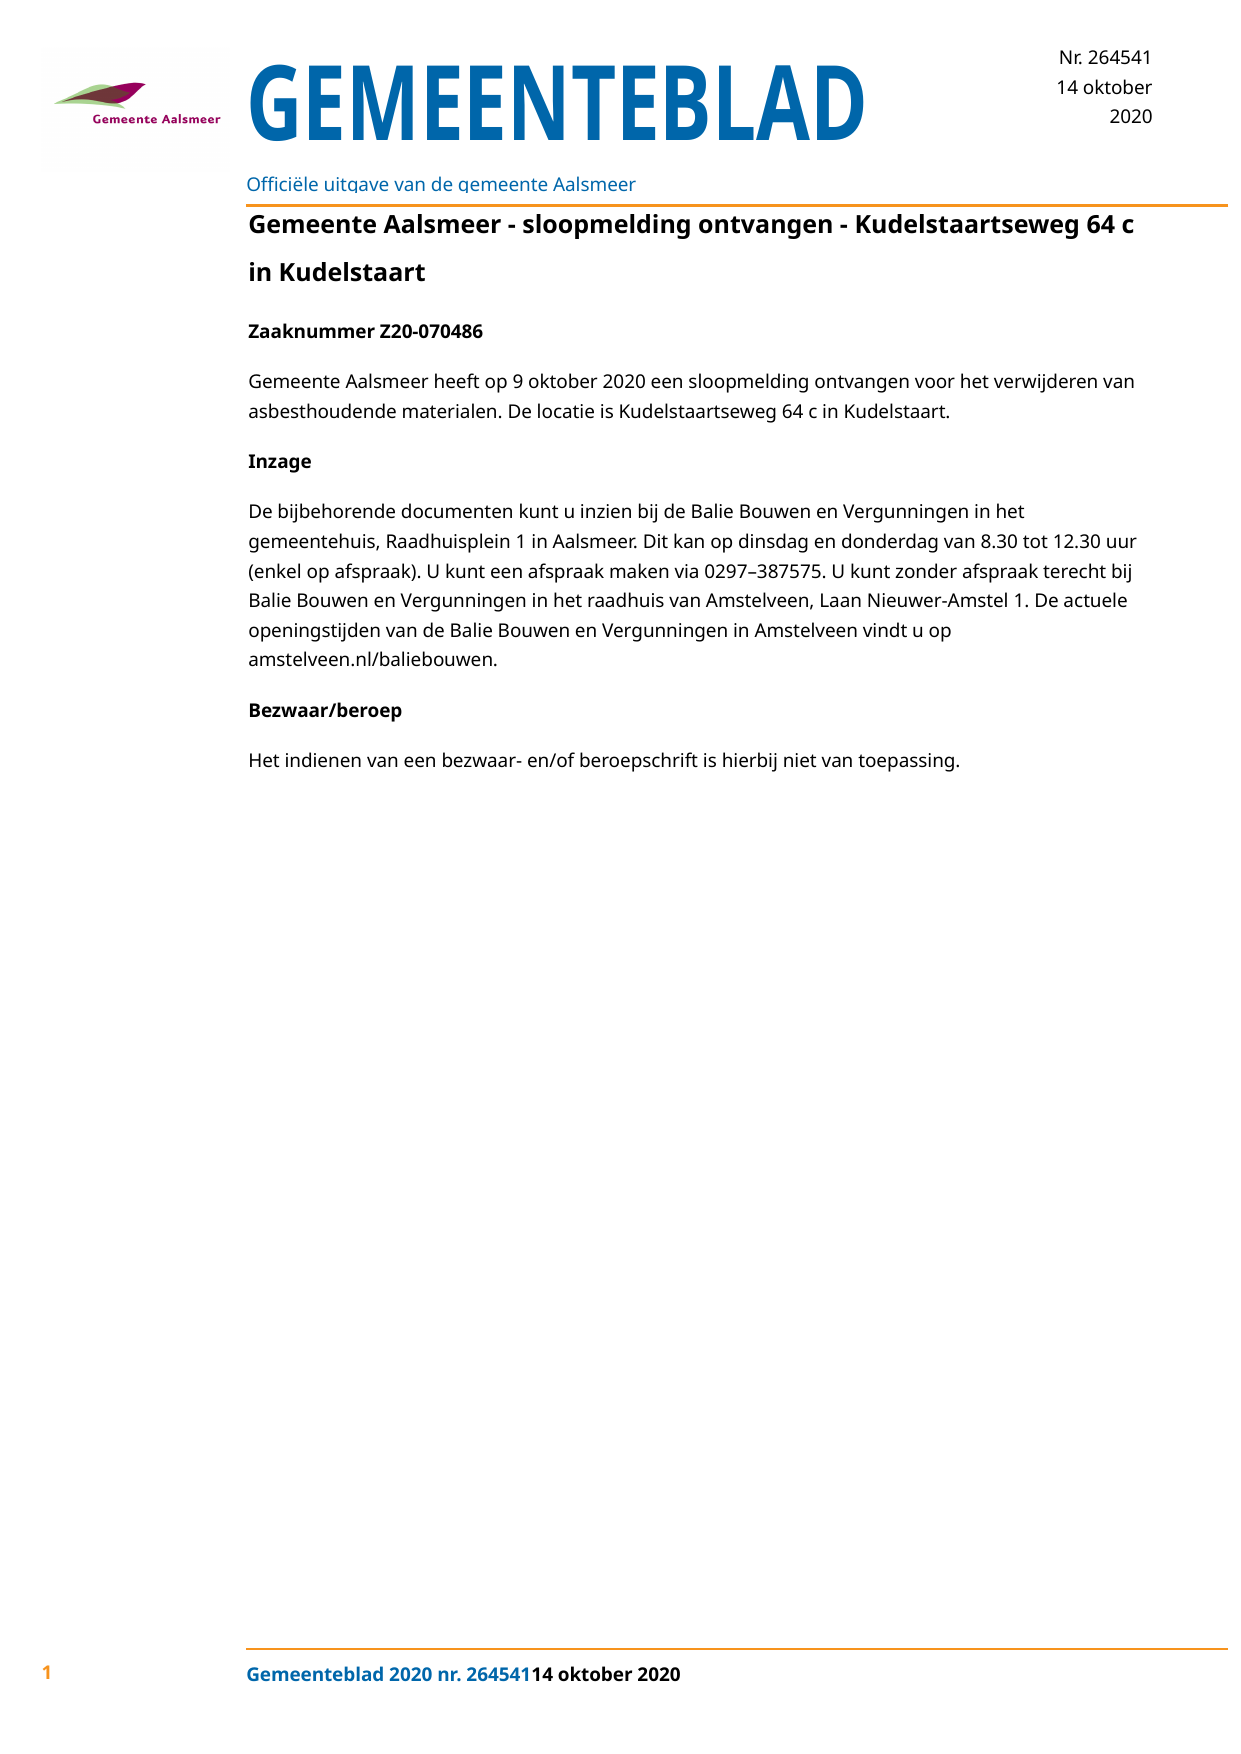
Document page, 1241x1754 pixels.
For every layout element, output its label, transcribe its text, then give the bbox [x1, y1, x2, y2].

text Bezwaar/beroep [248, 697, 1152, 723]
picture [41, 47, 231, 172]
text Gemeente Aalsmeer - sloopmelding ontvangen - Kudelstaartseweg 64 c in Kudelstaart [248, 207, 1152, 288]
text Het indienen van een bezwaar- en/of beroepschrift is hierbij niet van toepassing. [248, 747, 1152, 773]
text Inzage [248, 448, 1152, 474]
text Gemeente Aalsmeer heeft op 9 oktober 2020 een sloopmelding ontvangen voor het verwijderen van asbesthoudende materialen. De locatie is Kudelstaartseweg 64 c in Kudelstaart. [248, 368, 1152, 424]
text Zaaknummer Z20-070486 [248, 318, 1152, 344]
text De bijbehorende documenten kunt u inzien bij de Balie Bouwen en Vergunningen in het gemeentehuis, Raadhuisplein 1 in Aalsmeer. Dit kan op dinsdag en donderdag van 8.30 tot 12.30 uur (enkel op afspraak). U kunt een afspraak maken via 0297–387575. U kunt zonder afspraak terecht bij Balie Bouwen en Vergunningen in het raadhuis van Amstelveen, Laan Nieuwer-Amstel 1. De actuele openingstijden van de Balie Bouwen en Vergunningen in Amstelveen vindt u op amstelveen.nl/baliebouwen. [248, 499, 1152, 672]
